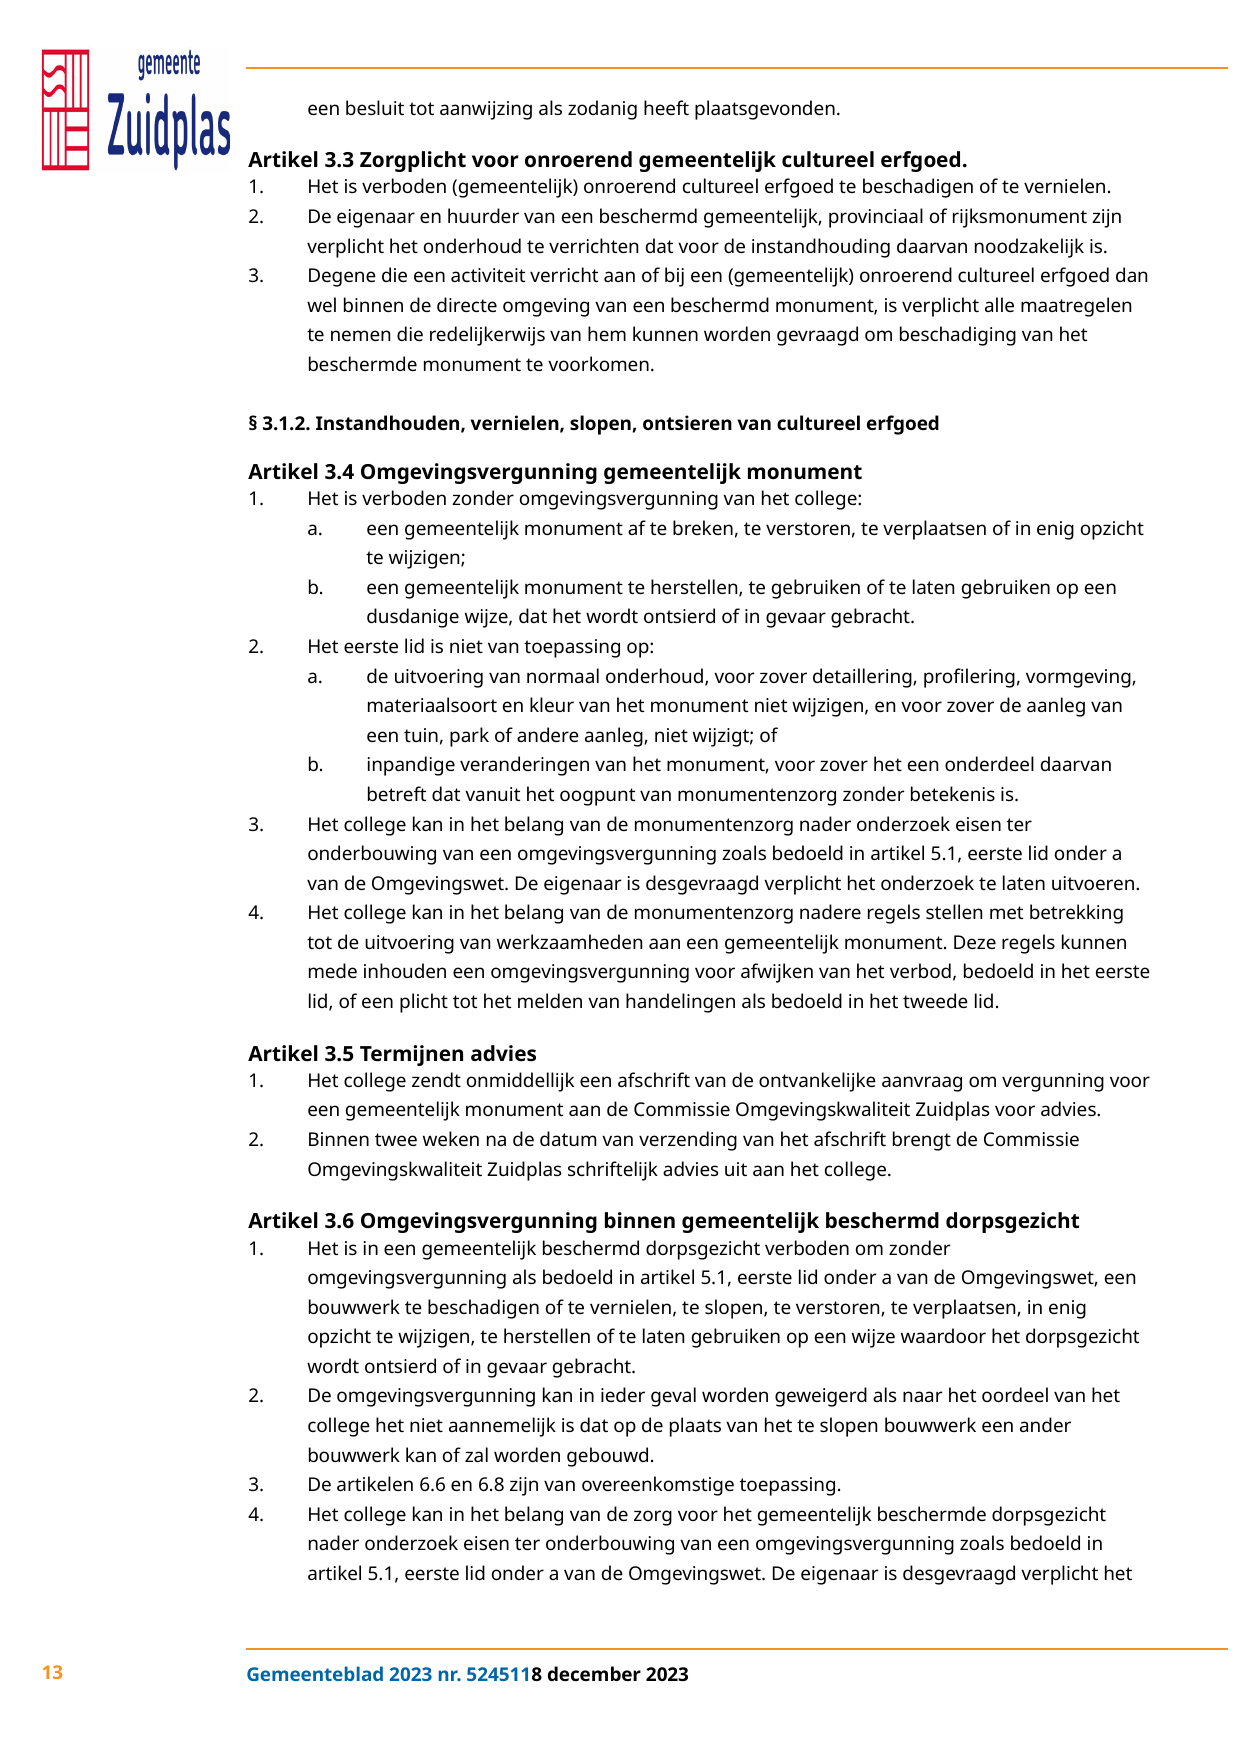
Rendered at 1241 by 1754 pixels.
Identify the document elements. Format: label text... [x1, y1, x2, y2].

text Artikel 3.6 Omgevingsvergunning binnen gemeentelijk beschermd dorpsgezicht [248, 1206, 1152, 1235]
list Het college kan in het belang van de monumentenzorg nadere regels stellen met betrekking tot de uitvoering van werkzaamheden aan een gemeentelijk monument. Deze regels kunnen mede inhouden een omgevingsvergunning voor afwijken van het verbod, bedoeld in het eerste lid, of een plicht tot het melden van handelingen als bedoeld in het tweede lid. [248, 899, 1152, 1014]
text Artikel 3.5 Termijnen advies [248, 1039, 1152, 1067]
list een besluit tot aanwijzing als zodanig heeft plaatsgevonden. [248, 95, 1152, 121]
list een gemeentelijk monument te herstellen, te gebruiken of te laten gebruiken op een dusdanige wijze, dat het wordt ontsierd of in gevaar gebracht. [307, 574, 1152, 629]
list Degene die een activiteit verricht aan of bij een (gemeentelijk) onroerend cultureel erfgoed dan wel binnen de directe omgeving van een beschermd monument, is verplicht alle maatregelen te nemen die redelijkerwijs van hem kunnen worden gevraagd om beschadiging van het beschermde monument te voorkomen. [248, 262, 1152, 377]
list De eigenaar en huurder van een beschermd gemeentelijk, provinciaal of rijksmonument zijn verplicht het onderhoud te verrichten dat voor de instandhouding daarvan noodzakelijk is. [248, 203, 1152, 258]
list De artikelen 6.6 en 6.8 zijn van overeenkomstige toepassing. [248, 1471, 1152, 1497]
list de uitvoering van normaal onderhoud, voor zover detaillering, profilering, vormgeving, materiaalsoort en kleur van het monument niet wijzigen, en voor zover de aanleg van een tuin, park of andere aanleg, niet wijzigt; of [307, 663, 1152, 748]
list Het college kan in het belang van de monumentenzorg nader onderzoek eisen ter onderbouwing van een omgevingsvergunning zoals bedoeld in artikel 5.1, eerste lid onder a van de Omgevingswet. De eigenaar is desgevraagd verplicht het onderzoek te laten uitvoeren. [248, 811, 1152, 896]
list Het is verboden (gemeentelijk) onroerend cultureel erfgoed te beschadigen of te vernielen. [248, 174, 1152, 199]
list inpandige veranderingen van het monument, voor zover het een onderdeel daarvan betreft dat vanuit het oogpunt van monumentenzorg zonder betekenis is. [307, 752, 1152, 807]
picture [41, 47, 231, 172]
text § 3.1.2. Instandhouden, vernielen, slopen, ontsieren van cultureel erfgoed [248, 410, 1152, 436]
text Artikel 3.4 Omgevingsvergunning gemeentelijk monument [248, 457, 1152, 485]
text Artikel 3.3 Zorgplicht voor onroerend gemeentelijk cultureel erfgoed. [248, 145, 1152, 174]
list een gemeentelijk monument af te breken, te verstoren, te verplaatsen of in enig opzicht te wijzigen; [307, 515, 1152, 570]
list Binnen twee weken na de datum van verzending van het afschrift brengt de Commissie Omgevingskwaliteit Zuidplas schriftelijk advies uit aan het college. [248, 1126, 1152, 1182]
list De omgevingsvergunning kan in ieder geval worden geweigerd als naar het oordeel van het college het niet aannemelijk is dat op de plaats van het te slopen bouwwerk een ander bouwwerk kan of zal worden gebouwd. [248, 1383, 1152, 1467]
list Het college zendt onmiddellijk een afschrift van de ontvankelijke aanvraag om vergunning voor een gemeentelijk monument aan de Commissie Omgevingskwaliteit Zuidplas voor advies. [248, 1067, 1152, 1122]
list Het is verboden zonder omgevingsvergunning van het college: [248, 485, 1152, 511]
list Het eerste lid is niet van toepassing op: [248, 633, 1152, 659]
list Het college kan in het belang van de zorg voor het gemeentelijk beschermde dorpsgezicht nader onderzoek eisen ter onderbouwing van een omgevingsvergunning zoals bedoeld in artikel 5.1, eerste lid onder a van de Omgevingswet. De eigenaar is desgevraagd verplicht het [248, 1501, 1152, 1586]
list Het is in een gemeentelijk beschermd dorpsgezicht verboden om zonder omgevingsvergunning als bedoeld in artikel 5.1, eerste lid onder a van de Omgevingswet, een bouwwerk te beschadigen of te vernielen, te slopen, te verstoren, te verplaatsen, in enig opzicht te wijzigen, te herstellen of te laten gebruiken op een wijze waardoor het dorpsgezicht wordt ontsierd of in gevaar gebracht. [248, 1235, 1152, 1379]
